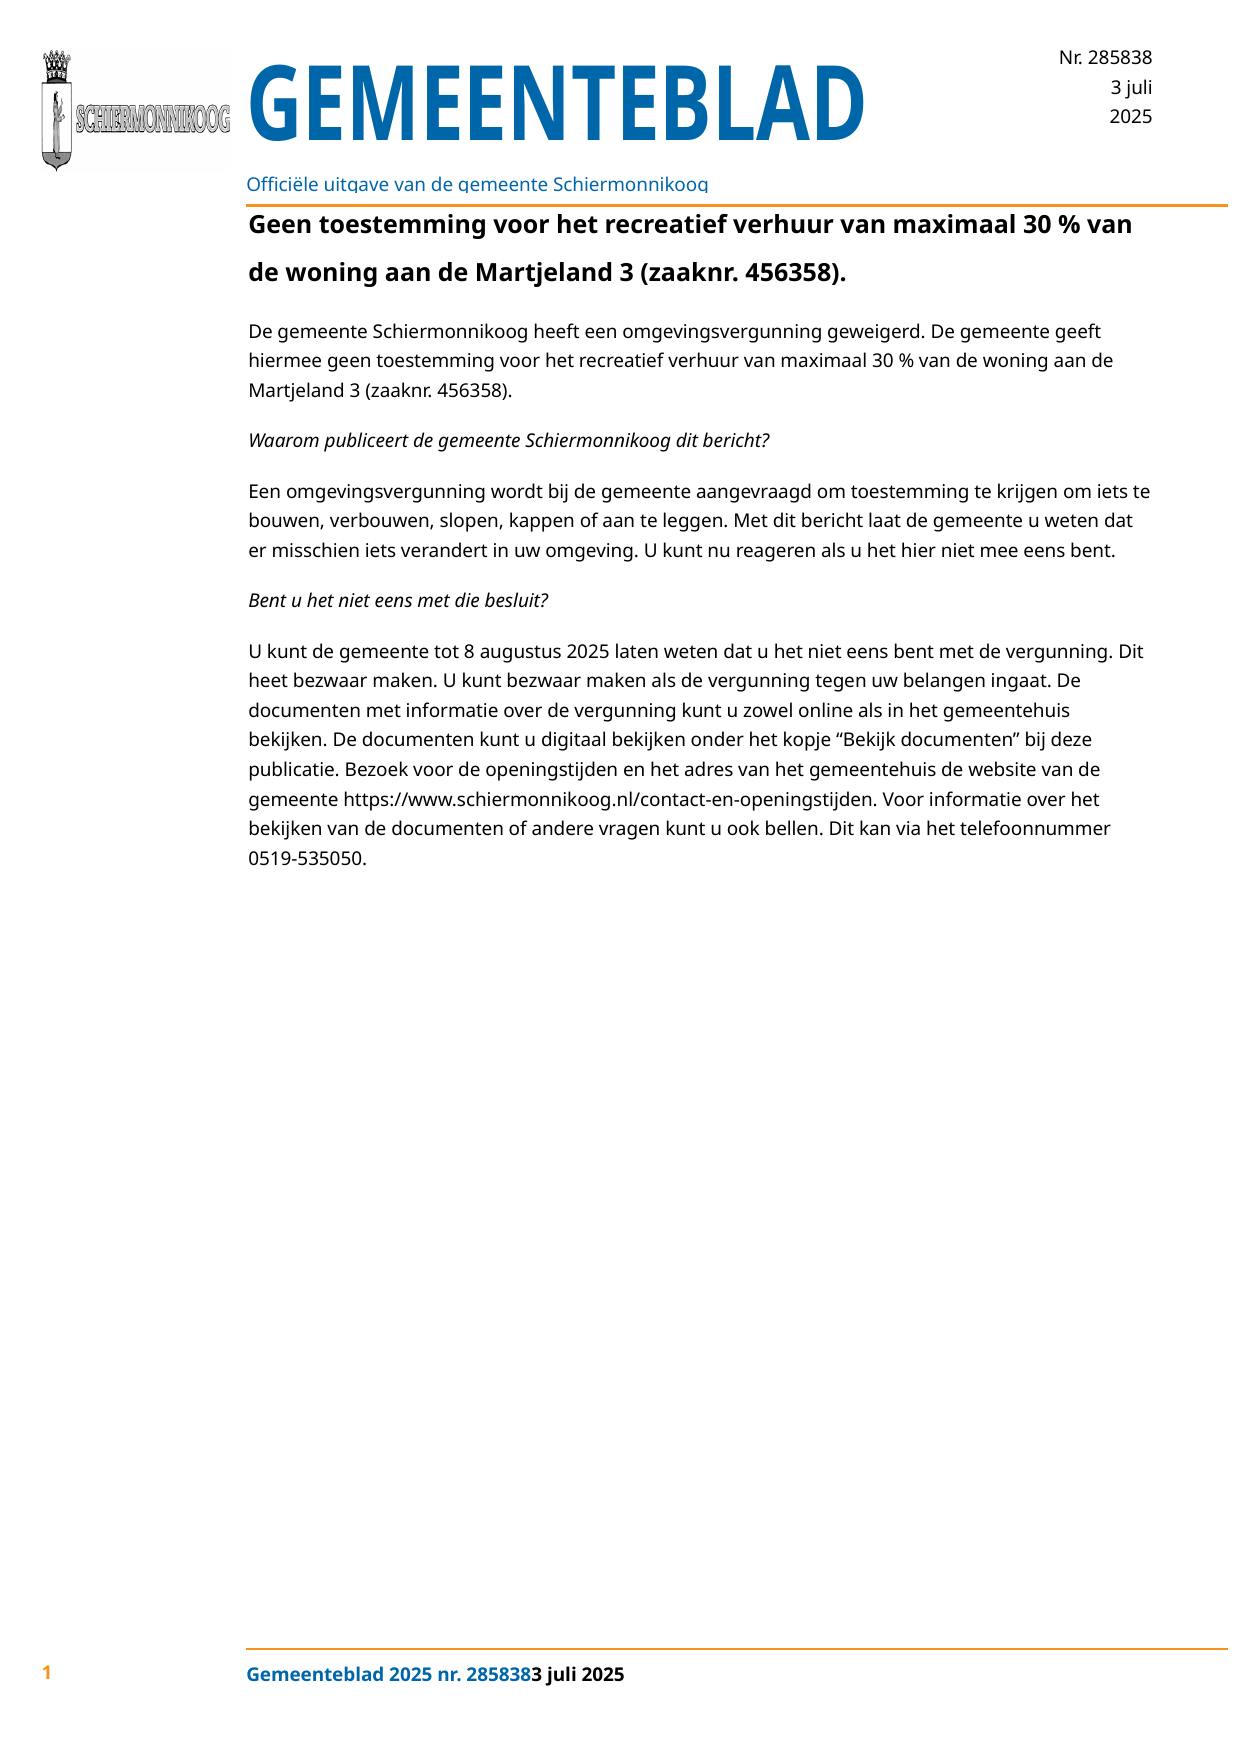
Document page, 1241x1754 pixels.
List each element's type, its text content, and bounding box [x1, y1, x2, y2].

text Geen toestemming voor het recreatief verhuur van maximaal 30 % van de woning aan de Martjeland 3 (zaaknr. 456358). [248, 207, 1152, 288]
text Een omgevingsvergunning wordt bij de gemeente aangevraagd om toestemming te krijgen om iets te bouwen, verbouwen, slopen, kappen of aan te leggen. Met dit bericht laat de gemeente u weten dat er misschien iets verandert in uw omgeving. U kunt nu reageren als u het hier niet mee eens bent. [248, 478, 1152, 563]
picture [41, 47, 231, 172]
text Bent u het niet eens met die besluit? [248, 587, 1152, 613]
text U kunt de gemeente tot 8 augustus 2025 laten weten dat u het niet eens bent met de vergunning. Dit heet bezwaar maken. U kunt bezwaar maken als de vergunning tegen uw belangen ingaat. De documenten met informatie over de vergunning kunt u zowel online als in het gemeentehuis bekijken. De documenten kunt u digitaal bekijken onder het kopje “Bekijk documenten” bij deze publicatie. Bezoek voor de openingstijden en het adres van het gemeentehuis de website van de gemeente https://www.schiermonnikoog.nl/contact-en-openingstijden. Voor informatie over het bekijken van de documenten of andere vragen kunt u ook bellen. Dit kan via het telefoonnummer 0519-535050. [248, 638, 1152, 871]
text De gemeente Schiermonnikoog heeft een omgevingsvergunning geweigerd. De gemeente geeft hiermee geen toestemming voor het recreatief verhuur van maximaal 30 % van de woning aan de Martjeland 3 (zaaknr. 456358). [248, 318, 1152, 403]
text Waarom publiceert de gemeente Schiermonnikoog dit bericht? [248, 427, 1152, 453]
